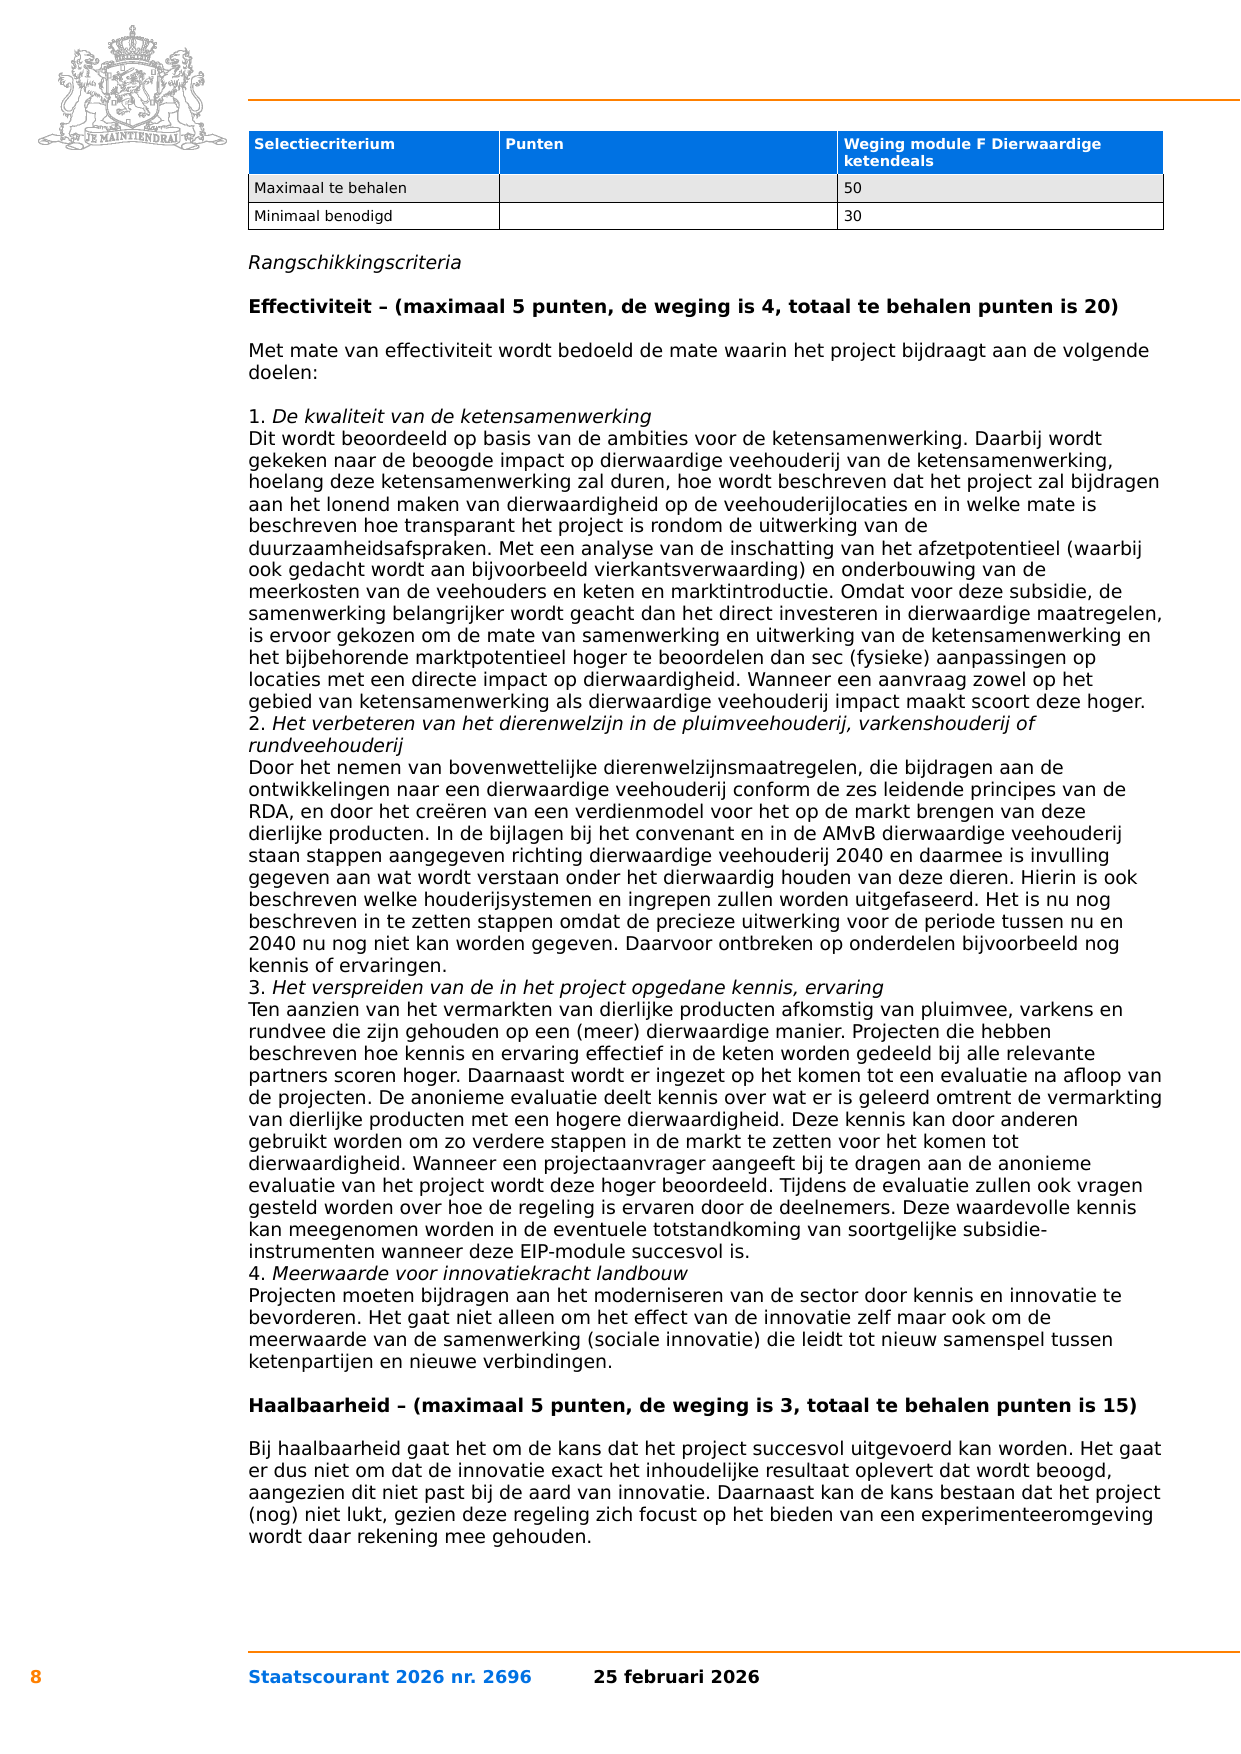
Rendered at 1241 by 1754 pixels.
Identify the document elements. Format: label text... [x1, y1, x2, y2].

text 1. De kwaliteit van de ketensamenwerking [248, 406, 1163, 427]
table_cell [500, 203, 837, 229]
table_header Selectiecriterium [249, 131, 499, 174]
table_cell Minimaal benodigd [249, 203, 499, 229]
table_cell [500, 175, 837, 202]
text Door het nemen van bovenwettelijke dierenwelzijnsmaatregelen, die bijdragen aan de ontwikkelingen naar een dierwaardige veehouderij conform de zes leidende principes van de RDA, en door het creëren van een verdienmodel voor het op de markt brengen van deze dierlijke producten. In de bijlagen bij het convenant en in de AMvB dierwaardige veehouderij staan stappen aangegeven richting dierwaardige veehouderij 2040 en daarmee is invulling gegeven aan wat wordt verstaan onder het dierwaardig houden van deze dieren. Hierin is ook beschreven welke houderijsystemen en ingrepen zullen worden uitgefaseerd. Het is nu nog beschreven in te zetten stappen omdat de precieze uitwerking voor de periode tussen nu en 2040 nu nog niet kan worden gegeven. Daarvoor ontbreken op onderdelen bijvoorbeeld nog kennis of ervaringen. [248, 757, 1163, 977]
text 3. Het verspreiden van de in het project opgedane kennis, ervaring [248, 977, 1163, 999]
picture [38, 25, 227, 150]
subtitle Haalbaarheid – (maximaal 5 punten, de weging is 3, totaal te behalen punten is 15) [248, 1394, 1163, 1416]
text 2. Het verbeteren van het dierenwelzijn in de pluimveehouderij, varkenshouderij of rundveehouderij [248, 713, 1163, 757]
text Projecten moeten bijdragen aan het moderniseren van de sector door kennis en innovatie te bevorderen. Het gaat niet alleen om het effect van de innovatie zelf maar ook om de meerwaarde van de samenwerking (sociale innovatie) die leidt tot nieuw samenspel tussen ketenpartijen en nieuwe verbindingen. [248, 1285, 1163, 1373]
table_header Weging module F Dierwaardige ketendeals [838, 131, 1163, 174]
table_cell Maximaal te behalen [249, 175, 499, 202]
text Bij haalbaarheid gaat het om de kans dat het project succesvol uitgevoerd kan worden. Het gaat er dus niet om dat de innovatie exact het inhoudelijke resultaat oplevert dat wordt beoogd, aangezien dit niet past bij de aard van innovatie. Daarnaast kan de kans bestaan dat het project (nog) niet lukt, gezien deze regeling zich focust op het bieden van een experimenteeromgeving wordt daar rekening mee gehouden. [248, 1438, 1163, 1548]
subtitle Effectiviteit – (maximaal 5 punten, de weging is 4, totaal te behalen punten is 20) [248, 296, 1163, 318]
subtitle Rangschikkingscriteria [248, 252, 1163, 274]
table_header Punten [500, 131, 837, 174]
text Dit wordt beoordeeld op basis van de ambities voor de ketensamenwerking. Daarbij wordt gekeken naar de beoogde impact op dierwaardige veehouderij van de ketensamenwerking, hoelang deze ketensamenwerking zal duren, hoe wordt beschreven dat het project zal bijdragen aan het lonend maken van dierwaardigheid op de veehouderijlocaties en in welke mate is beschreven hoe transparant het project is rondom de uitwerking van de duurzaamheidsafspraken. Met een analyse van de inschatting van het afzetpotentieel (waarbij ook gedacht wordt aan bijvoorbeeld vierkantsverwaarding) en onderbouwing van de meerkosten van de veehouders en keten en marktintroductie. Omdat voor deze subsidie, de samenwerking belangrijker wordt geacht dan het direct investeren in dierwaardige maatregelen, is ervoor gekozen om de mate van samenwerking en uitwerking van de ketensamenwerking en het bijbehorende marktpotentieel hoger te beoordelen dan sec (fysieke) aanpassingen op locaties met een directe impact op dierwaardigheid. Wanneer een aanvraag zowel op het gebied van ketensamenwerking als dierwaardige veehouderij impact maakt scoort deze hoger. [248, 427, 1163, 713]
table_cell 50 [838, 175, 1163, 202]
text 4. Meerwaarde voor innovatiekracht landbouw [248, 1263, 1163, 1285]
text Ten aanzien van het vermarkten van dierlijke producten afkomstig van pluimvee, varkens en rundvee die zijn gehouden op een (meer) dierwaardige manier. Projecten die hebben beschreven hoe kennis en ervaring effectief in de keten worden gedeeld bij alle relevante partners scoren hoger. Daarnaast wordt er ingezet op het komen tot een evaluatie na afloop van de projecten. De anonieme evaluatie deelt kennis over wat er is geleerd omtrent de vermarkting van dierlijke producten met een hogere dierwaardigheid. Deze kennis kan door anderen gebruikt worden om zo verdere stappen in de markt te zetten voor het komen tot dierwaardigheid. Wanneer een projectaanvrager aangeeft bij te dragen aan de anonieme evaluatie van het project wordt deze hoger beoordeeld. Tijdens de evaluatie zullen ook vragen gesteld worden over hoe de regeling is ervaren door de deelnemers. Deze waardevolle kennis kan meegenomen worden in de eventuele totstandkoming van soortgelijke subsidie-instrumenten wanneer deze EIP-module succesvol is. [248, 999, 1163, 1263]
table_cell 30 [838, 203, 1163, 229]
text Met mate van effectiviteit wordt bedoeld de mate waarin het project bijdraagt aan de volgende doelen: [248, 340, 1163, 384]
